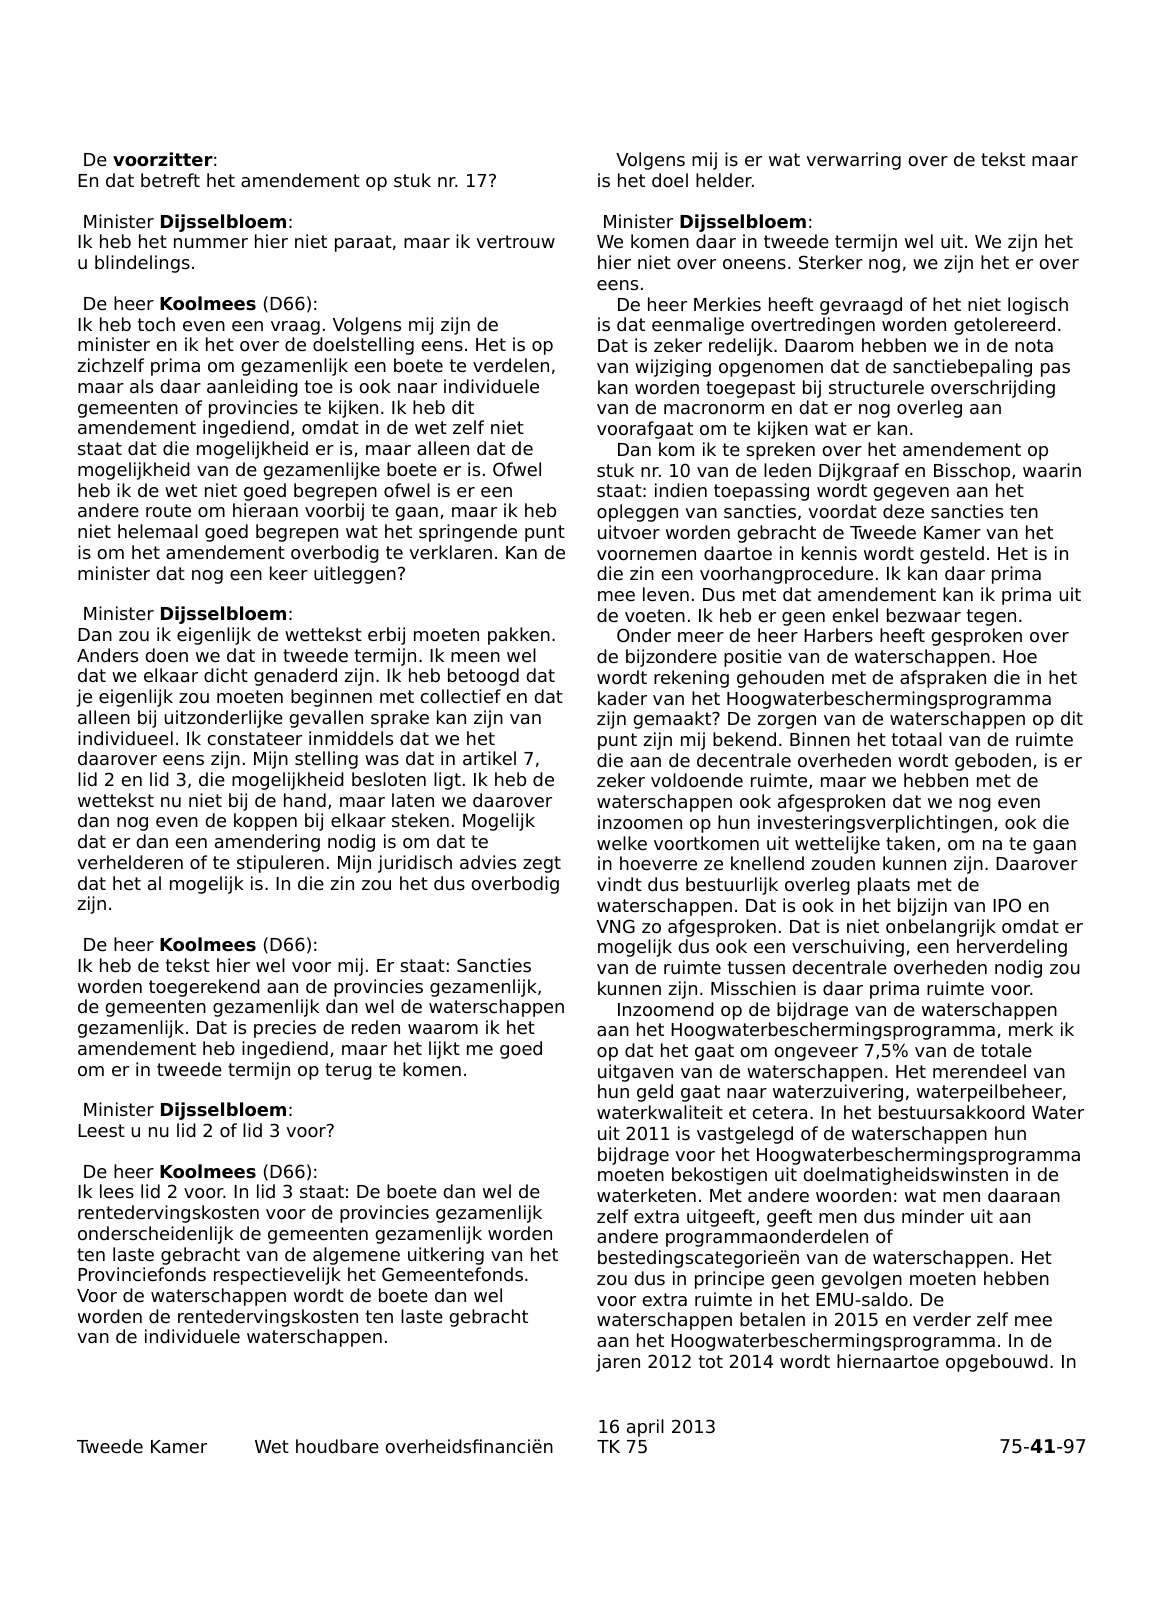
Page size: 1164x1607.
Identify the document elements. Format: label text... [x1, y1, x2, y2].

text We komen daar in tweede termijn wel uit. We zijn het hier niet over oneens. Sterker nog, we zijn het er over eens. [596, 232, 1087, 294]
text Volgens mij is er wat verwarring over de tekst maar is het doel helder. [596, 150, 1087, 192]
text De voorzitter: [77, 150, 567, 171]
text Minister Dijsselbloem: [77, 604, 567, 625]
text De heer Koolmees (D66): [77, 1162, 567, 1182]
text Dan kom ik te spreken over het amendement op stuk nr. 10 van de leden Dijkgraaf en Bisschop, waarin staat: indien toepassing wordt gegeven aan het opleggen van sancties, voordat deze sancties ten uitvoer worden gebracht de Tweede Kamer van het voornemen daartoe in kennis wordt gesteld. Het is in die zin een voorhangprocedure. Ik kan daar prima mee leven. Dus met dat amendement kan ik prima uit de voeten. Ik heb er geen enkel bezwaar tegen. [596, 440, 1087, 626]
text Ik heb toch even een vraag. Volgens mij zijn de minister en ik het over de doelstelling eens. Het is op zichzelf prima om gezamenlijk een boete te verdelen, maar als daar aanleiding toe is ook naar individuele gemeenten of provincies te kijken. Ik heb dit amendement ingediend, omdat in de wet zelf niet staat dat die mogelijkheid er is, maar alleen dat de mogelijkheid van de gezamenlijke boete er is. Ofwel heb ik de wet niet goed begrepen ofwel is er een andere route om hieraan voorbij te gaan, maar ik heb niet helemaal goed begrepen wat het springende punt is om het amendement overbodig te verklaren. Kan de minister dat nog een keer uitleggen? [77, 314, 567, 584]
text Onder meer de heer Harbers heeft gesproken over de bijzondere positie van de waterschappen. Hoe wordt rekening gehouden met de afspraken die in het kader van het Hoogwaterbeschermingsprogramma zijn gemaakt? De zorgen van de waterschappen op dit punt zijn mij bekend. Binnen het totaal van de ruimte die aan de decentrale overheden wordt geboden, is er zeker voldoende ruimte, maar we hebben met de waterschappen ook afgesproken dat we nog even inzoomen op hun investeringsverplichtingen, ook die welke voortkomen uit wettelijke taken, om na te gaan in hoeverre ze knellend zouden kunnen zijn. Daarover vindt dus bestuurlijk overleg plaats met de waterschappen. Dat is ook in het bijzijn van IPO en VNG zo afgesproken. Dat is niet onbelangrijk omdat er mogelijk dus ook een verschuiving, een herverdeling van de ruimte tussen decentrale overheden nodig zou kunnen zijn. Misschien is daar prima ruimte voor. [596, 626, 1087, 999]
text En dat betreft het amendement op stuk nr. 17? [77, 171, 567, 192]
text Minister Dijsselbloem: [77, 212, 567, 232]
text Dan zou ik eigenlijk de wettekst erbij moeten pakken. Anders doen we dat in tweede termijn. Ik meen wel dat we elkaar dicht genaderd zijn. Ik heb betoogd dat je eigenlijk zou moeten beginnen met collectief en dat alleen bij uitzonderlijke gevallen sprake kan zijn van individueel. Ik constateer inmiddels dat we het daarover eens zijn. Mijn stelling was dat in artikel 7, lid 2 en lid 3, die mogelijkheid besloten ligt. Ik heb de wettekst nu niet bij de hand, maar laten we daarover dan nog even de koppen bij elkaar steken. Mogelijk dat er dan een amendering nodig is om dat te verhelderen of te stipuleren. Mijn juridisch advies zegt dat het al mogelijk is. In die zin zou het dus overbodig zijn. [77, 625, 567, 915]
text Minister Dijsselbloem: [596, 212, 1087, 232]
text Ik lees lid 2 voor. In lid 3 staat: De boete dan wel de rentedervingskosten voor de provincies gezamenlijk onderscheidenlijk de gemeenten gezamenlijk worden ten laste gebracht van de algemene uitkering van het Provinciefonds respectievelijk het Gemeentefonds. Voor de waterschappen wordt de boete dan wel worden de rentedervingskosten ten laste gebracht van de individuele waterschappen. [77, 1182, 567, 1348]
text Ik heb de tekst hier wel voor mij. Er staat: Sancties worden toegerekend aan de provincies gezamenlijk, de gemeenten gezamenlijk dan wel de waterschappen gezamenlijk. Dat is precies de reden waarom ik het amendement heb ingediend, maar het lijkt me goed om er in tweede termijn op terug te komen. [77, 956, 567, 1080]
text De heer Koolmees (D66): [77, 294, 567, 314]
text Ik heb het nummer hier niet paraat, maar ik vertrouw u blindelings. [77, 232, 567, 274]
text De heer Merkies heeft gevraagd of het niet logisch is dat eenmalige overtredingen worden getolereerd. Dat is zeker redelijk. Daarom hebben we in de nota van wijziging opgenomen dat de sanctiebepaling pas kan worden toegepast bij structurele overschrijding van de macronorm en dat er nog overleg aan voorafgaat om te kijken wat er kan. [596, 294, 1087, 440]
text De heer Koolmees (D66): [77, 935, 567, 956]
text Leest u nu lid 2 of lid 3 voor? [77, 1121, 567, 1142]
text Minister Dijsselbloem: [77, 1100, 567, 1121]
text Inzoomend op de bijdrage van de waterschappen aan het Hoogwaterbeschermingsprogramma, merk ik op dat het gaat om ongeveer 7,5% van de totale uitgaven van de waterschappen. Het merendeel van hun geld gaat naar waterzuivering, waterpeilbeheer, waterkwaliteit et cetera. In het bestuursakkoord Water uit 2011 is vastgelegd of de waterschappen hun bijdrage voor het Hoogwaterbeschermingsprogramma moeten bekostigen uit doelmatigheidswinsten in de waterketen. Met andere woorden: wat men daaraan zelf extra uitgeeft, geeft men dus minder uit aan andere programmaonderdelen of bestedingscategorieën van de waterschappen. Het zou dus in principe geen gevolgen moeten hebben voor extra ruimte in het EMU-saldo. De waterschappen betalen in 2015 en verder zelf mee aan het Hoogwaterbeschermingsprogramma. In de jaren 2012 tot 2014 wordt hiernaartoe opgebouwd. In [596, 999, 1087, 1372]
